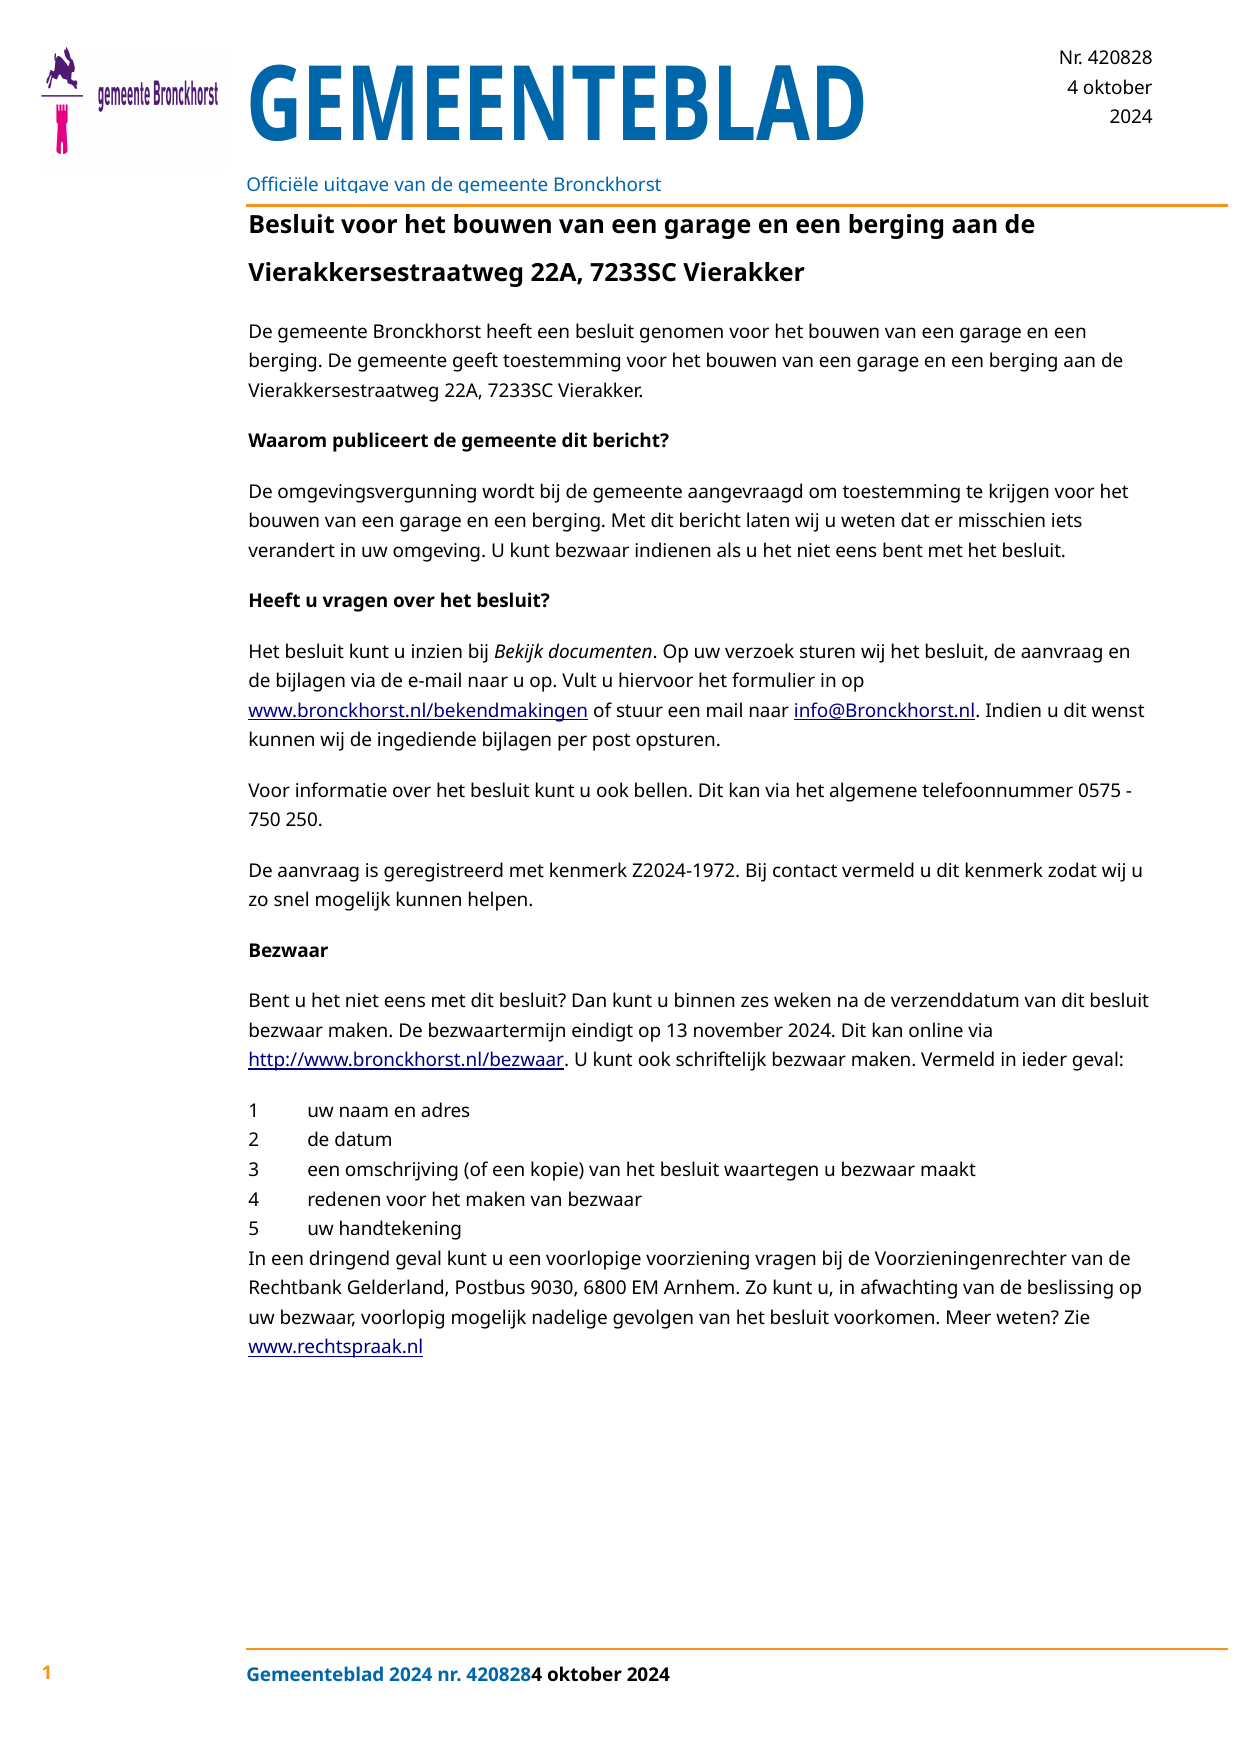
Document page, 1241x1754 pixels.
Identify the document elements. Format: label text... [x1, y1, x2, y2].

text De omgevingsvergunning wordt bij de gemeente aangevraagd om toestemming te krijgen voor het bouwen van een garage en een berging. Met dit bericht laten wij u weten dat er misschien iets verandert in uw omgeving. U kunt bezwaar indienen als u het niet eens bent met het besluit. [248, 478, 1152, 563]
text Het besluit kunt u inzien bij Bekijk documenten. Op uw verzoek sturen wij het besluit, de aanvraag en de bijlagen via de e-mail naar u op. Vult u hiervoor het formulier in op www.bronckhorst.nl/bekendmakingen of stuur een mail naar info@Bronckhorst.nl. Indien u dit wenst kunnen wij de ingediende bijlagen per post opsturen. [248, 638, 1152, 752]
text Bezwaar [248, 937, 1152, 963]
text Besluit voor het bouwen van een garage en een berging aan de Vierakkersestraatweg 22A, 7233SC Vierakker [248, 207, 1152, 288]
list uw naam en adres [248, 1097, 1152, 1123]
text Heeft u vragen over het besluit? [248, 587, 1152, 613]
list de datum [248, 1127, 1152, 1152]
text In een dringend geval kunt u een voorlopige voorziening vragen bij de Voorzieningenrechter van de Rechtbank Gelderland, Postbus 9030, 6800 EM Arnhem. Zo kunt u, in afwachting van de beslissing op uw bezwaar, voorlopig mogelijk nadelige gevolgen van het besluit voorkomen. Meer weten? Zie www.rechtspraak.nl [248, 1245, 1152, 1359]
text Voor informatie over het besluit kunt u ook bellen. Dit kan via het algemene telefoonnummer 0575 - 750 250. [248, 777, 1152, 832]
list uw handtekening [248, 1215, 1152, 1241]
picture [41, 47, 231, 172]
text De gemeente Bronckhorst heeft een besluit genomen voor het bouwen van een garage en een berging. De gemeente geeft toestemming voor het bouwen van een garage en een berging aan de Vierakkersestraatweg 22A, 7233SC Vierakker. [248, 318, 1152, 403]
list redenen voor het maken van bezwaar [248, 1186, 1152, 1212]
text Waarom publiceert de gemeente dit bericht? [248, 427, 1152, 453]
list een omschrijving (of een kopie) van het besluit waartegen u bezwaar maakt [248, 1156, 1152, 1182]
text De aanvraag is geregistreerd met kenmerk Z2024-1972. Bij contact vermeld u dit kenmerk zodat wij u zo snel mogelijk kunnen helpen. [248, 857, 1152, 912]
text Bent u het niet eens met dit besluit? Dan kunt u binnen zes weken na de verzenddatum van dit besluit bezwaar maken. De bezwaartermijn eindigt op 13 november 2024. Dit kan online via http://www.bronckhorst.nl/bezwaar. U kunt ook schriftelijk bezwaar maken. Vermeld in ieder geval: [248, 987, 1152, 1072]
